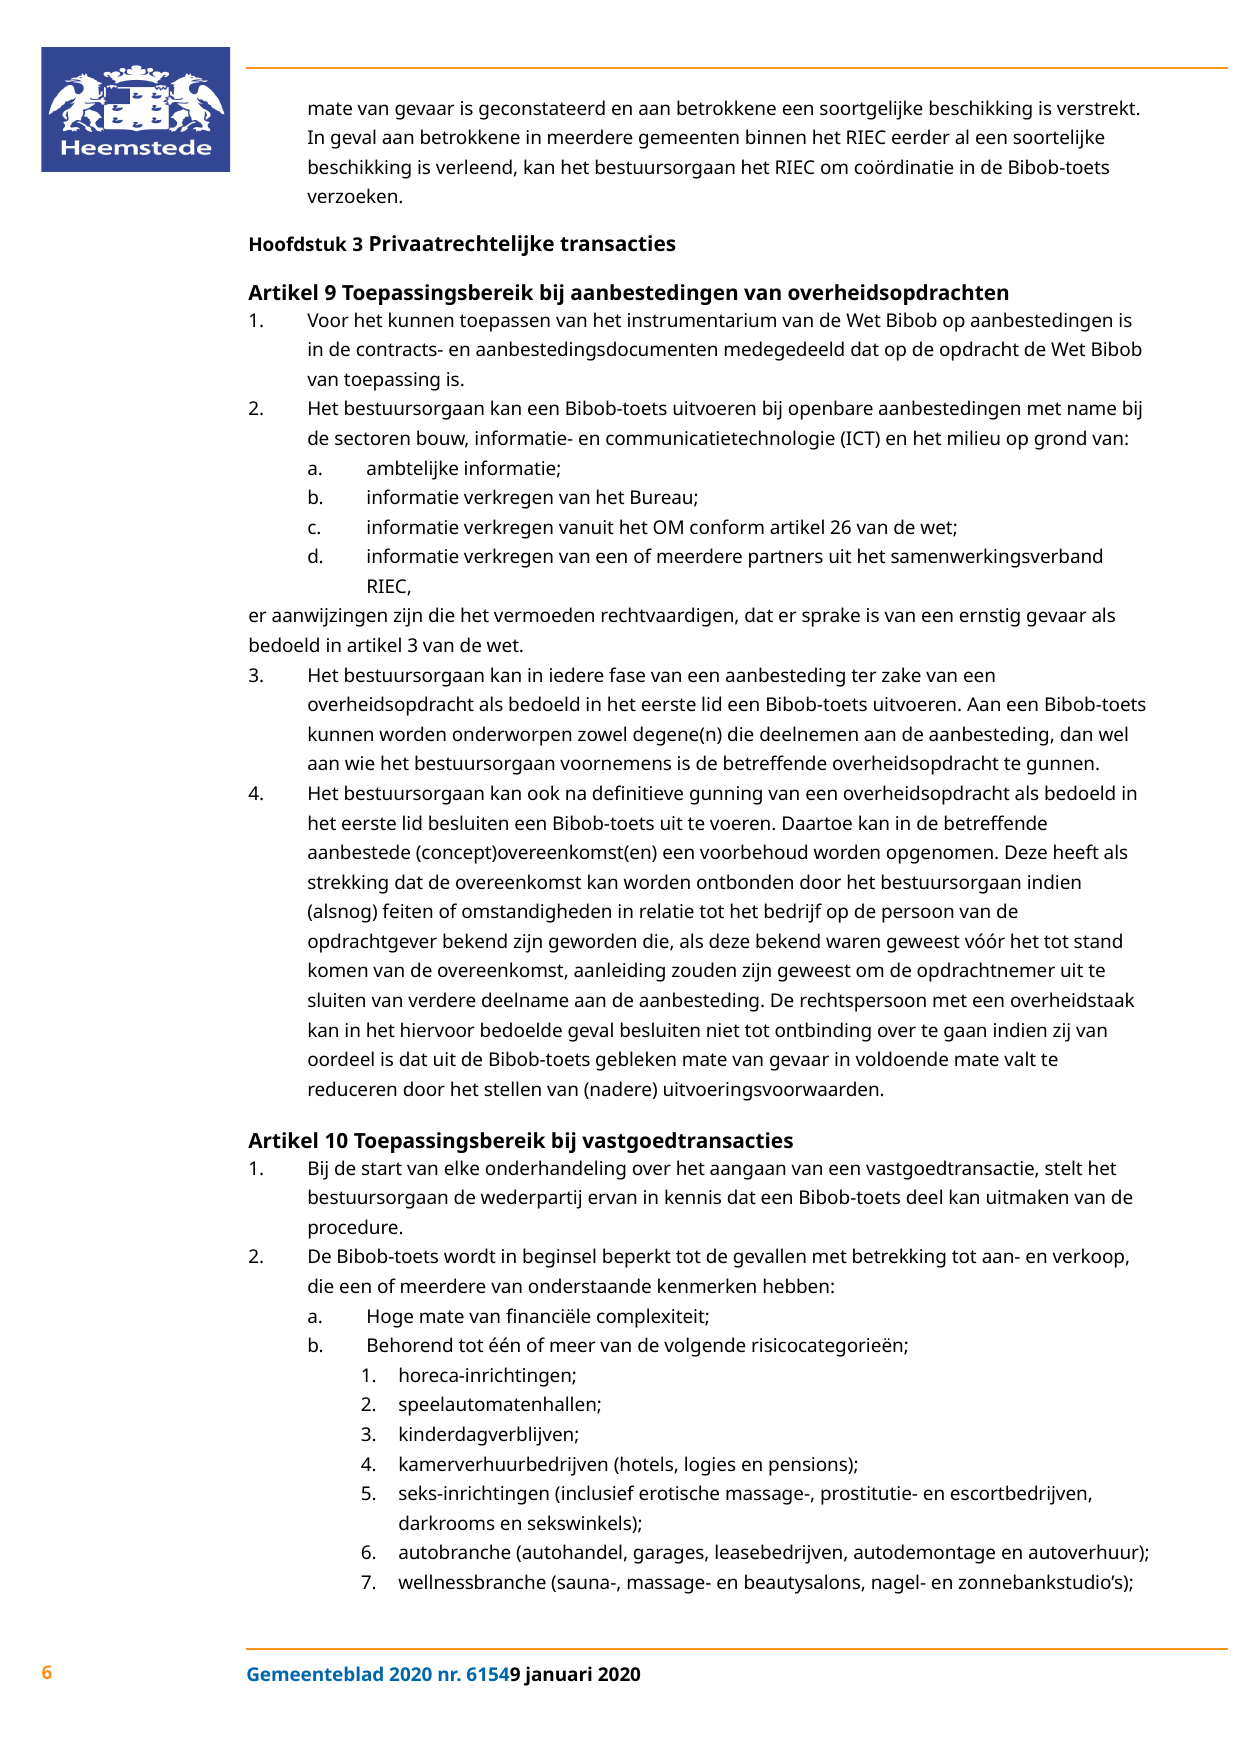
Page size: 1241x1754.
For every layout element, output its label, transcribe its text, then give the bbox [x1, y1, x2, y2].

list Het bestuursorgaan kan een Bibob-toets uitvoeren bij openbare aanbestedingen met name bij de sectoren bouw, informatie- en communicatietechnologie (ICT) en het milieu op grond van: [248, 396, 1152, 451]
list informatie verkregen van een of meerdere partners uit het samenwerkingsverband RIEC, [307, 543, 1152, 599]
list Bij de start van elke onderhandeling over het aangaan van een vastgoedtransactie, stelt het bestuursorgaan de wederpartij ervan in kennis dat een Bibob-toets deel kan uitmaken van de procedure. [248, 1155, 1152, 1240]
list informatie verkregen vanuit het OM conform artikel 26 van de wet; [307, 514, 1152, 540]
list Behorend tot één of meer van de volgende risicocategorieën; [307, 1332, 1152, 1358]
list mate van gevaar is geconstateerd en aan betrokkene een soortgelijke beschikking is verstrekt. In geval aan betrokkene in meerdere gemeenten binnen het RIEC eerder al een soortelijke beschikking is verleend, kan het bestuursorgaan het RIEC om coördinatie in de Bibob-toets verzoeken. [248, 95, 1152, 209]
list Voor het kunnen toepassen van het instrumentarium van de Wet Bibob op aanbestedingen is in de contracts- en aanbestedingsdocumenten medegedeeld dat op de opdracht de Wet Bibob van toepassing is. [248, 307, 1152, 392]
picture [41, 47, 231, 172]
list ambtelijke informatie; [307, 455, 1152, 481]
list speelautomatenhallen; [361, 1392, 1152, 1417]
text Artikel 9 Toepassingsbereik bij aanbestedingen van overheidsopdrachten [248, 278, 1152, 307]
text er aanwijzingen zijn die het vermoeden rechtvaardigen, dat er sprake is van een ernstig gevaar als bedoeld in artikel 3 van de wet. [248, 603, 1152, 658]
text Artikel 10 Toepassingsbereik bij vastgoedtransacties [248, 1126, 1152, 1155]
list Het bestuursorgaan kan ook na definitieve gunning van een overheidsopdracht als bedoeld in het eerste lid besluiten een Bibob-toets uit te voeren. Daartoe kan in de betreffende aanbestede (concept)overeenkomst(en) een voorbehoud worden opgenomen. Deze heeft als strekking dat de overeenkomst kan worden ontbonden door het bestuursorgaan indien (alsnog) feiten of omstandigheden in relatie tot het bedrijf op de persoon van de opdrachtgever bekend zijn geworden die, als deze bekend waren geweest vóór het tot stand komen van de overeenkomst, aanleiding zouden zijn geweest om de opdrachtnemer uit te sluiten van verdere deelname aan de aanbesteding. De rechtspersoon met een overheidstaak kan in het hiervoor bedoelde geval besluiten niet tot ontbinding over te gaan indien zij van oordeel is dat uit de Bibob-toets gebleken mate van gevaar in voldoende mate valt te reduceren door het stellen van (nadere) uitvoeringsvoorwaarden. [248, 780, 1152, 1102]
list informatie verkregen van het Bureau; [307, 484, 1152, 510]
list seks-inrichtingen (inclusief erotische massage-, prostitutie- en escortbedrijven, darkrooms en sekswinkels); [361, 1480, 1152, 1536]
list Het bestuursorgaan kan in iedere fase van een aanbesteding ter zake van een overheidsopdracht als bedoeld in het eerste lid een Bibob-toets uitvoeren. Aan een Bibob-toets kunnen worden onderworpen zowel degene(n) die deelnemen aan de aanbesteding, dan wel aan wie het bestuursorgaan voornemens is de betreffende overheidsopdracht te gunnen. [248, 662, 1152, 776]
list kinderdagverblijven; [361, 1421, 1152, 1447]
list Hoge mate van financiële complexiteit; [307, 1303, 1152, 1328]
list De Bibob-toets wordt in beginsel beperkt tot de gevallen met betrekking tot aan- en verkoop, die een of meerdere van onderstaande kenmerken hebben: [248, 1244, 1152, 1299]
list horeca-inrichtingen; [361, 1362, 1152, 1388]
list kamerverhuurbedrijven (hotels, logies en pensions); [361, 1451, 1152, 1476]
text Hoofdstuk 3 Privaatrechtelijke transacties [248, 229, 1152, 258]
list wellnessbranche (sauna-, massage- en beautysalons, nagel- en zonnebankstudio’s); [361, 1569, 1152, 1595]
list autobranche (autohandel, garages, leasebedrijven, autodemontage en autoverhuur); [361, 1539, 1152, 1565]
